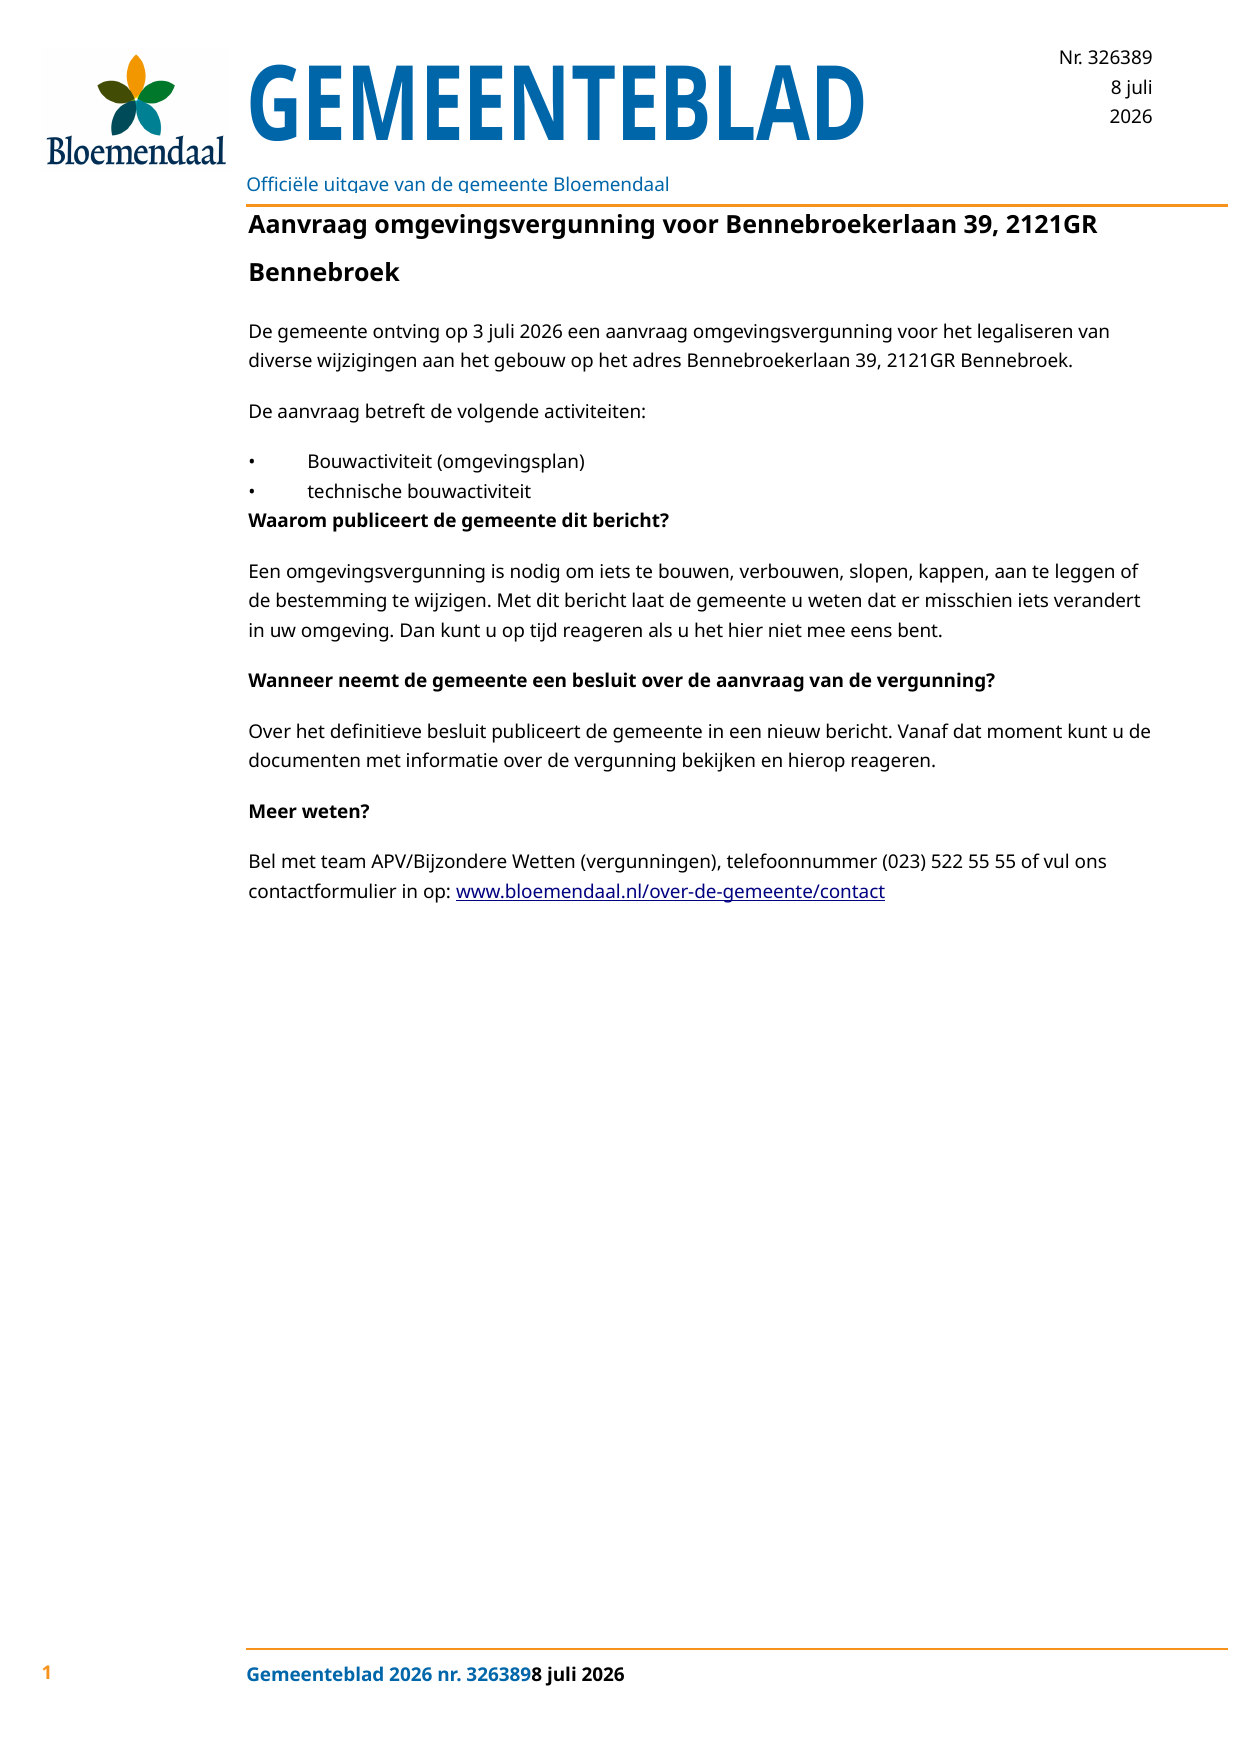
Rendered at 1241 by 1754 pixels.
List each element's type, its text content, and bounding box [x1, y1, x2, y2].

text Waarom publiceert de gemeente dit bericht? [248, 507, 1152, 533]
list technische bouwactiviteit [248, 478, 1152, 504]
text Bel met team APV/Bijzondere Wetten (vergunningen), telefoonnummer (023) 522 55 55 of vul ons contactformulier in op: www.bloemendaal.nl/over-de-gemeente/contact [248, 848, 1152, 904]
text De gemeente ontving op 3 juli 2026 een aanvraag omgevingsvergunning voor het legaliseren van diverse wijzigingen aan het gebouw op het adres Bennebroekerlaan 39, 2121GR Bennebroek. [248, 318, 1152, 373]
list Bouwactiviteit (omgevingsplan) [248, 448, 1152, 474]
text Wanneer neemt de gemeente een besluit over de aanvraag van de vergunning? [248, 667, 1152, 693]
text Een omgevingsvergunning is nodig om iets te bouwen, verbouwen, slopen, kappen, aan te leggen of de bestemming te wijzigen. Met dit bericht laat de gemeente u weten dat er misschien iets verandert in uw omgeving. Dan kunt u op tijd reageren als u het hier niet mee eens bent. [248, 558, 1152, 643]
picture [41, 47, 231, 172]
text Aanvraag omgevingsvergunning voor Bennebroekerlaan 39, 2121GR Bennebroek [248, 207, 1152, 288]
text Over het definitieve besluit publiceert de gemeente in een nieuw bericht. Vanaf dat moment kunt u de documenten met informatie over de vergunning bekijken en hierop reageren. [248, 718, 1152, 773]
text Meer weten? [248, 798, 1152, 824]
text De aanvraag betreft de volgende activiteiten: [248, 398, 1152, 424]
